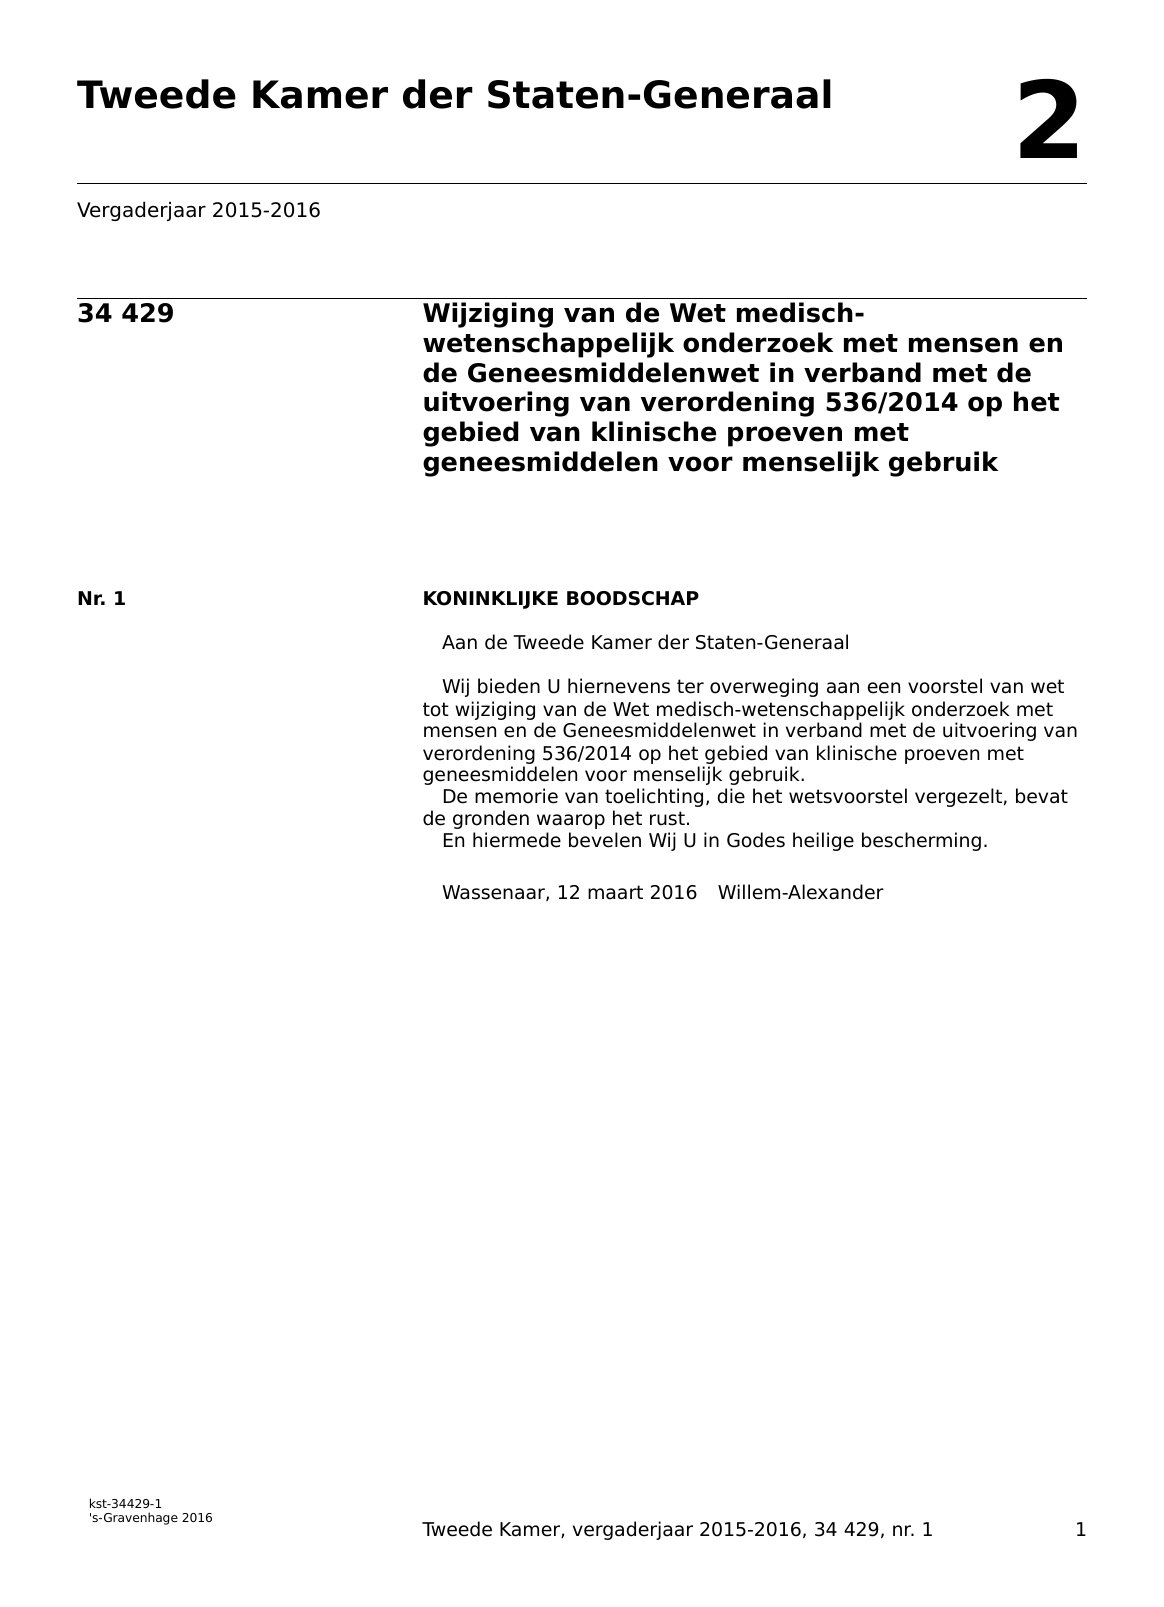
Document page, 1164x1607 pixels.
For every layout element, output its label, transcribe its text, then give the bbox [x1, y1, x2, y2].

table_cell Vergaderjaar 2015-2016 [77, 184, 1087, 298]
text En hiermede bevelen Wij U in Godes heilige bescherming. [422, 830, 1087, 852]
text De memorie van toelichting, die het wetsvoorstel vergezelt, bevat de gronden waarop het rust. [422, 786, 1087, 830]
text Wij bieden U hiernevens ter overweging aan een voorstel van wet tot wijziging van de Wet medisch-wetenschappelijk onderzoek met mensen en de Geneesmiddelenwet in verband met de uitvoering van verordening 536/2014 op het gebied van klinische proeven met geneesmiddelen voor menselijk gebruik. [422, 676, 1087, 786]
table_header Tweede Kamer der Staten-Generaal [77, 59, 886, 183]
table_header 2 [886, 59, 1087, 183]
text 's-Gravenhage 2016 [88, 1511, 323, 1525]
text Wassenaar, 12 maart 2016 Willem-Alexander [422, 882, 1087, 904]
text kst-34429-1 [88, 1497, 323, 1511]
subtitle 34 429 Wijziging van de Wet medisch-wetenschappelijk onderzoek met mensen en de Geneesmiddelenwet in verband met de uitvoering van verordening 536/2014 op het gebied van klinische proeven met geneesmiddelen voor menselijk gebruik [77, 299, 1087, 477]
text Aan de Tweede Kamer der Staten-Generaal [422, 632, 1087, 654]
subtitle Nr. 1 KONINKLIJKE BOODSCHAP [77, 588, 1087, 610]
